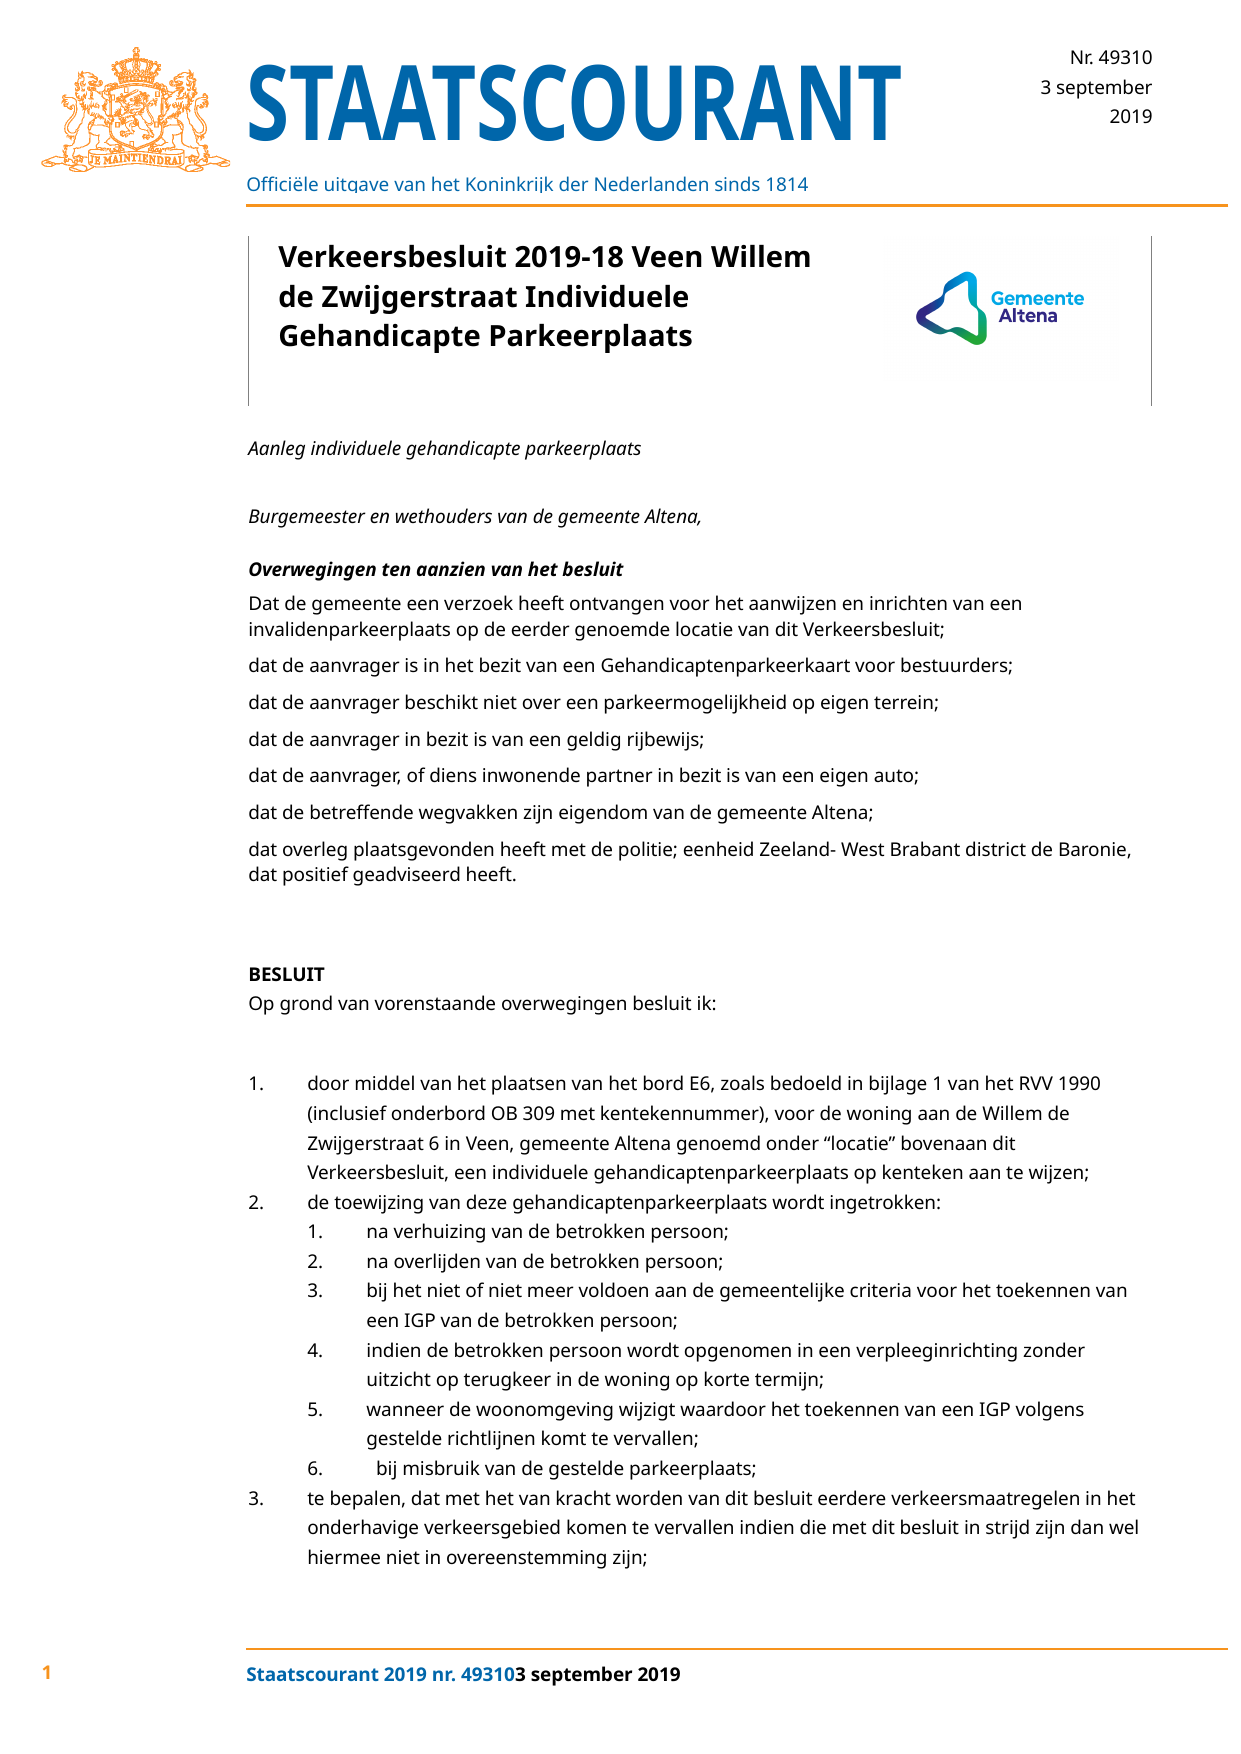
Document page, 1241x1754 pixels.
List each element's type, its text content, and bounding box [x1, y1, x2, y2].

picture [41, 47, 231, 172]
list te bepalen, dat met het van kracht worden van dit besluit eerdere verkeersmaatregelen in het onderhavige verkeersgebied komen te vervallen indien die met dit besluit in strijd zijn dan wel hiermee niet in overeenstemming zijn; [248, 1485, 1152, 1569]
text dat de aanvrager beschikt niet over een parkeermogelijkheid op eigen terrein; [248, 689, 1152, 715]
list na overlijden van de betrokken persoon; [307, 1248, 1152, 1274]
text Burgemeester en wethouders van de gemeente Altena, [248, 503, 1152, 529]
list de toewijzing van deze gehandicaptenparkeerplaats wordt ingetrokken: [248, 1189, 1152, 1214]
list indien de betrokken persoon wordt opgenomen in een verpleeginrichting zonder uitzicht op terugkeer in de woning op korte termijn; [307, 1337, 1152, 1392]
list wanneer de woonomgeving wijzigt waardoor het toekennen van een IGP volgens gestelde richtlijnen komt te vervallen; [307, 1396, 1152, 1451]
text Overwegingen ten aanzien van het besluit [248, 556, 1152, 582]
list bij misbruik van de gestelde parkeerplaats; [307, 1455, 1152, 1481]
text dat de aanvrager, of diens inwonende partner in bezit is van een eigen auto; [248, 762, 1152, 788]
table_header [850, 236, 1151, 406]
text dat de betreffende wegvakken zijn eigendom van de gemeente Altena; [248, 799, 1152, 825]
text dat de aanvrager in bezit is van een geldig rijbewijs; [248, 726, 1152, 752]
picture [882, 236, 1119, 381]
text dat de aanvrager is in het bezit van een Gehandicaptenparkeerkaart voor bestuurders; [248, 652, 1152, 678]
text Dat de gemeente een verzoek heeft ontvangen voor het aanwijzen en inrichten van een invalidenparkeerplaats op de eerder genoemde locatie van dit Verkeersbesluit; [248, 590, 1152, 642]
text BESLUIT [248, 961, 1152, 987]
text dat overleg plaatsgevonden heeft met de politie; eenheid Zeeland- West Brabant district de Baronie, dat positief geadviseerd heeft. [248, 836, 1152, 887]
text Op grond van vorenstaande overwegingen besluit ik: [248, 991, 1152, 1016]
list door middel van het plaatsen van het bord E6, zoals bedoeld in bijlage 1 van het RVV 1990 (inclusief onderbord OB 309 met kentekennummer), voor de woning aan de Willem de Zwijgerstraat 6 in Veen, gemeente Altena genoemd onder “locatie” bovenaan dit Verkeersbesluit, een individuele gehandicaptenparkeerplaats op kenteken aan te wijzen; [248, 1071, 1152, 1185]
table_header Verkeersbesluit 2019-18 Veen Willem de Zwijgerstraat Individuele Gehandicapte Parkeerplaats [249, 236, 850, 406]
text Aanleg individuele gehandicapte parkeerplaats [248, 436, 1152, 461]
list bij het niet of niet meer voldoen aan de gemeentelijke criteria voor het toekennen van een IGP van de betrokken persoon; [307, 1278, 1152, 1333]
list na verhuizing van de betrokken persoon; [307, 1218, 1152, 1244]
